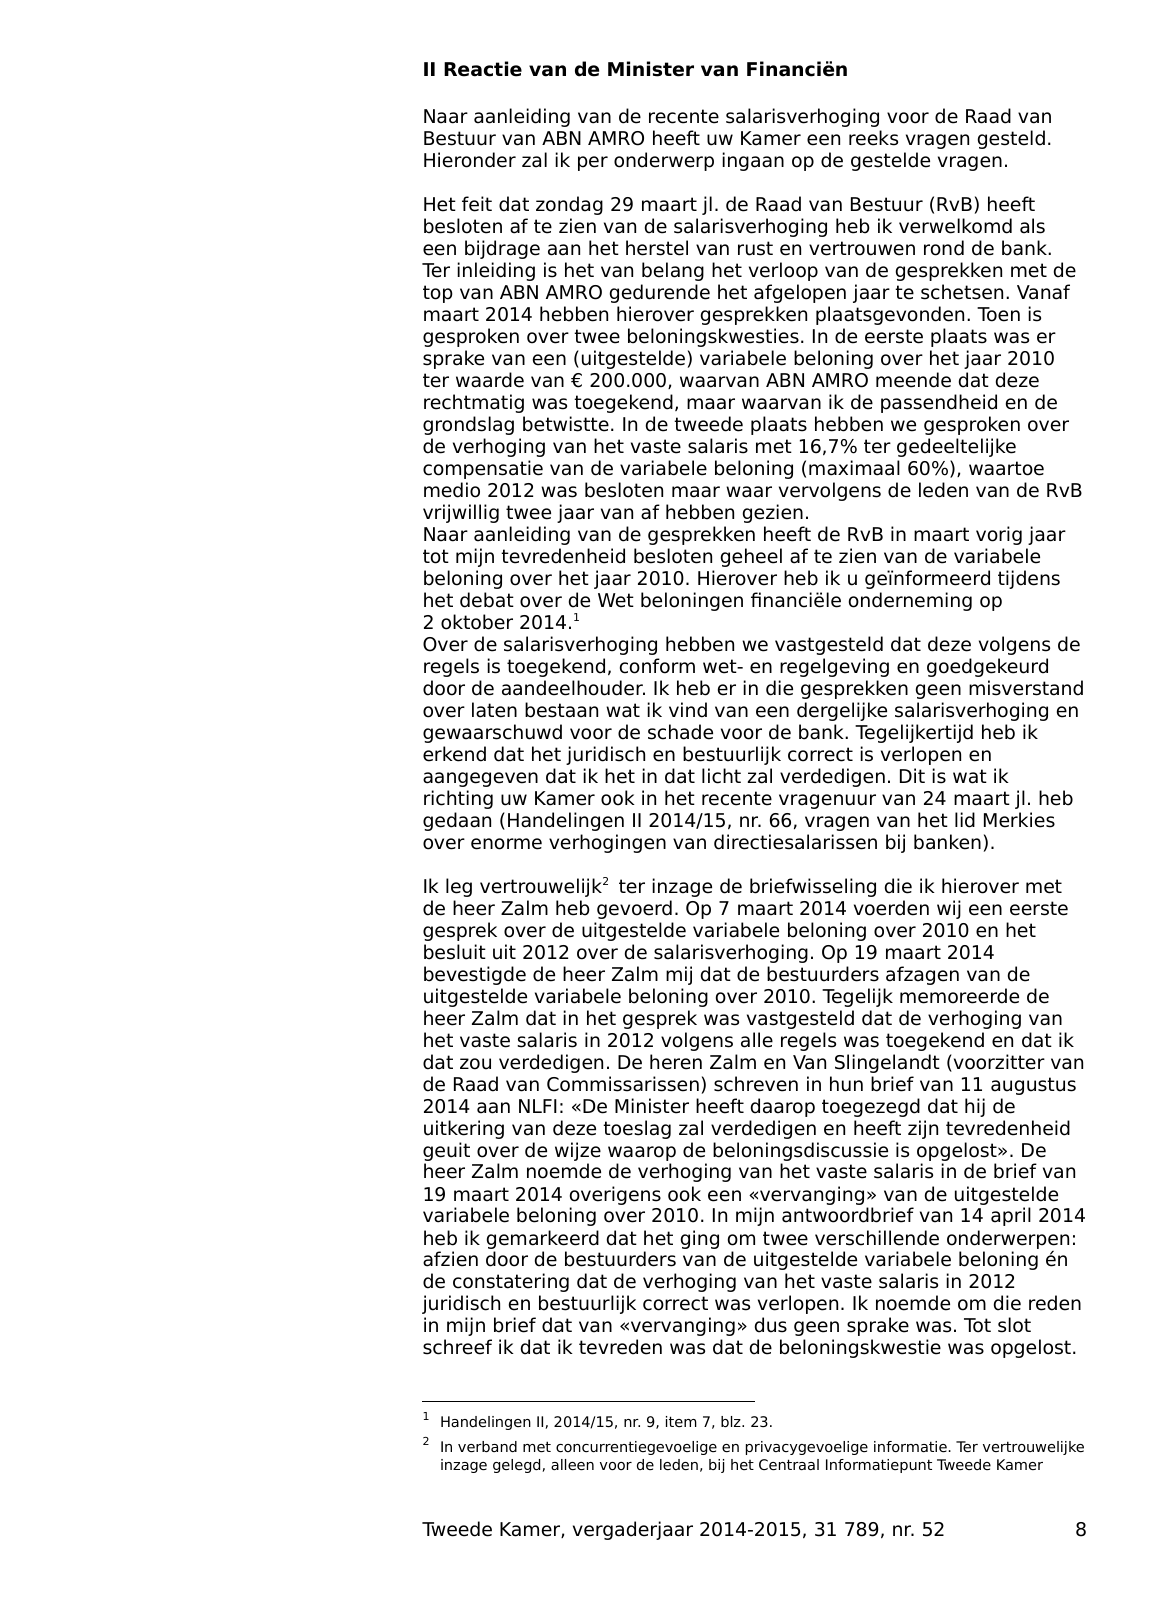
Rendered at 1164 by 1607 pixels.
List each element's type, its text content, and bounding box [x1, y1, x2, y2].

subtitle II Reactie van de Minister van Financiën [422, 59, 1087, 81]
text Ter inleiding is het van belang het verloop van de gesprekken met de top van ABN AMRO gedurende het afgelopen jaar te schetsen. Vanaf maart 2014 hebben hierover gesprekken plaatsgevonden. Toen is gesproken over twee beloningskwesties. In de eerste plaats was er sprake van een (uitgestelde) variabele beloning over het jaar 2010 ter waarde van € 200.000, waarvan ABN AMRO meende dat deze rechtmatig was toegekend, maar waarvan ik de passendheid en de grondslag betwistte. In de tweede plaats hebben we gesproken over de verhoging van het vaste salaris met 16,7% ter gedeeltelijke compensatie van de variabele beloning (maximaal 60%), waartoe medio 2012 was besloten maar waar vervolgens de leden van de RvB vrijwillig twee jaar van af hebben gezien. [422, 260, 1087, 524]
text Het feit dat zondag 29 maart jl. de Raad van Bestuur (RvB) heeft besloten af te zien van de salarisverhoging heb ik verwelkomd als een bijdrage aan het herstel van rust en vertrouwen rond de bank. [422, 194, 1087, 260]
text Handelingen II, 2014/15, nr. 9, item 7, blz. 23. [422, 1410, 1087, 1432]
text Over de salarisverhoging hebben we vastgesteld dat deze volgens de regels is toegekend, conform wet- en regelgeving en goedgekeurd door de aandeelhouder. Ik heb er in die gesprekken geen misverstand over laten bestaan wat ik vind van een dergelijke salarisverhoging en gewaarschuwd voor de schade voor de bank. Tegelijkertijd heb ik erkend dat het juridisch en bestuurlijk correct is verlopen en aangegeven dat ik het in dat licht zal verdedigen. Dit is wat ik richting uw Kamer ook in het recente vragenuur van 24 maart jl. heb gedaan (Handelingen II 2014/15, nr. 66, vragen van het lid Merkies over enorme verhogingen van directiesalarissen bij banken). [422, 634, 1087, 853]
text Naar aanleiding van de gesprekken heeft de RvB in maart vorig jaar tot mijn tevredenheid besloten geheel af te zien van de variabele beloning over het jaar 2010. Hierover heb ik u geïnformeerd tijdens het debat over de Wet beloningen financiële onderneming op 2 oktober 2014. [422, 524, 1087, 634]
text In verband met concurrentiegevoelige en privacygevoelige informatie. Ter vertrouwelijke inzage gelegd, alleen voor de leden, bij het Centraal Informatiepunt Tweede Kamer [422, 1435, 1087, 1474]
text Naar aanleiding van de recente salarisverhoging voor de Raad van Bestuur van ABN AMRO heeft uw Kamer een reeks vragen gesteld. Hieronder zal ik per onderwerp ingaan op de gestelde vragen. [422, 106, 1087, 172]
text Ik leg vertrouwelijk ter inzage de briefwisseling die ik hierover met de heer Zalm heb gevoerd. Op 7 maart 2014 voerden wij een eerste gesprek over de uitgestelde variabele beloning over 2010 en het besluit uit 2012 over de salarisverhoging. Op 19 maart 2014 bevestigde de heer Zalm mij dat de bestuurders afzagen van de uitgestelde variabele beloning over 2010. Tegelijk memoreerde de heer Zalm dat in het gesprek was vastgesteld dat de verhoging van het vaste salaris in 2012 volgens alle regels was toegekend en dat ik dat zou verdedigen. De heren Zalm en Van Slingelandt (voorzitter van de Raad van Commissarissen) schreven in hun brief van 11 augustus 2014 aan NLFI: «De Minister heeft daarop toegezegd dat hij de uitkering van deze toeslag zal verdedigen en heeft zijn tevredenheid geuit over de wijze waarop de beloningsdiscussie is opgelost». De heer Zalm noemde de verhoging van het vaste salaris in de brief van 19 maart 2014 overigens ook een «vervanging» van de uitgestelde variabele beloning over 2010. In mijn antwoordbrief van 14 april 2014 heb ik gemarkeerd dat het ging om twee verschillende onderwerpen: afzien door de bestuurders van de uitgestelde variabele beloning én de constatering dat de verhoging van het vaste salaris in 2012 juridisch en bestuurlijk correct was verlopen. Ik noemde om die reden in mijn brief dat van «vervanging» dus geen sprake was. Tot slot schreef ik dat ik tevreden was dat de beloningskwestie was opgelost. [422, 876, 1087, 1359]
